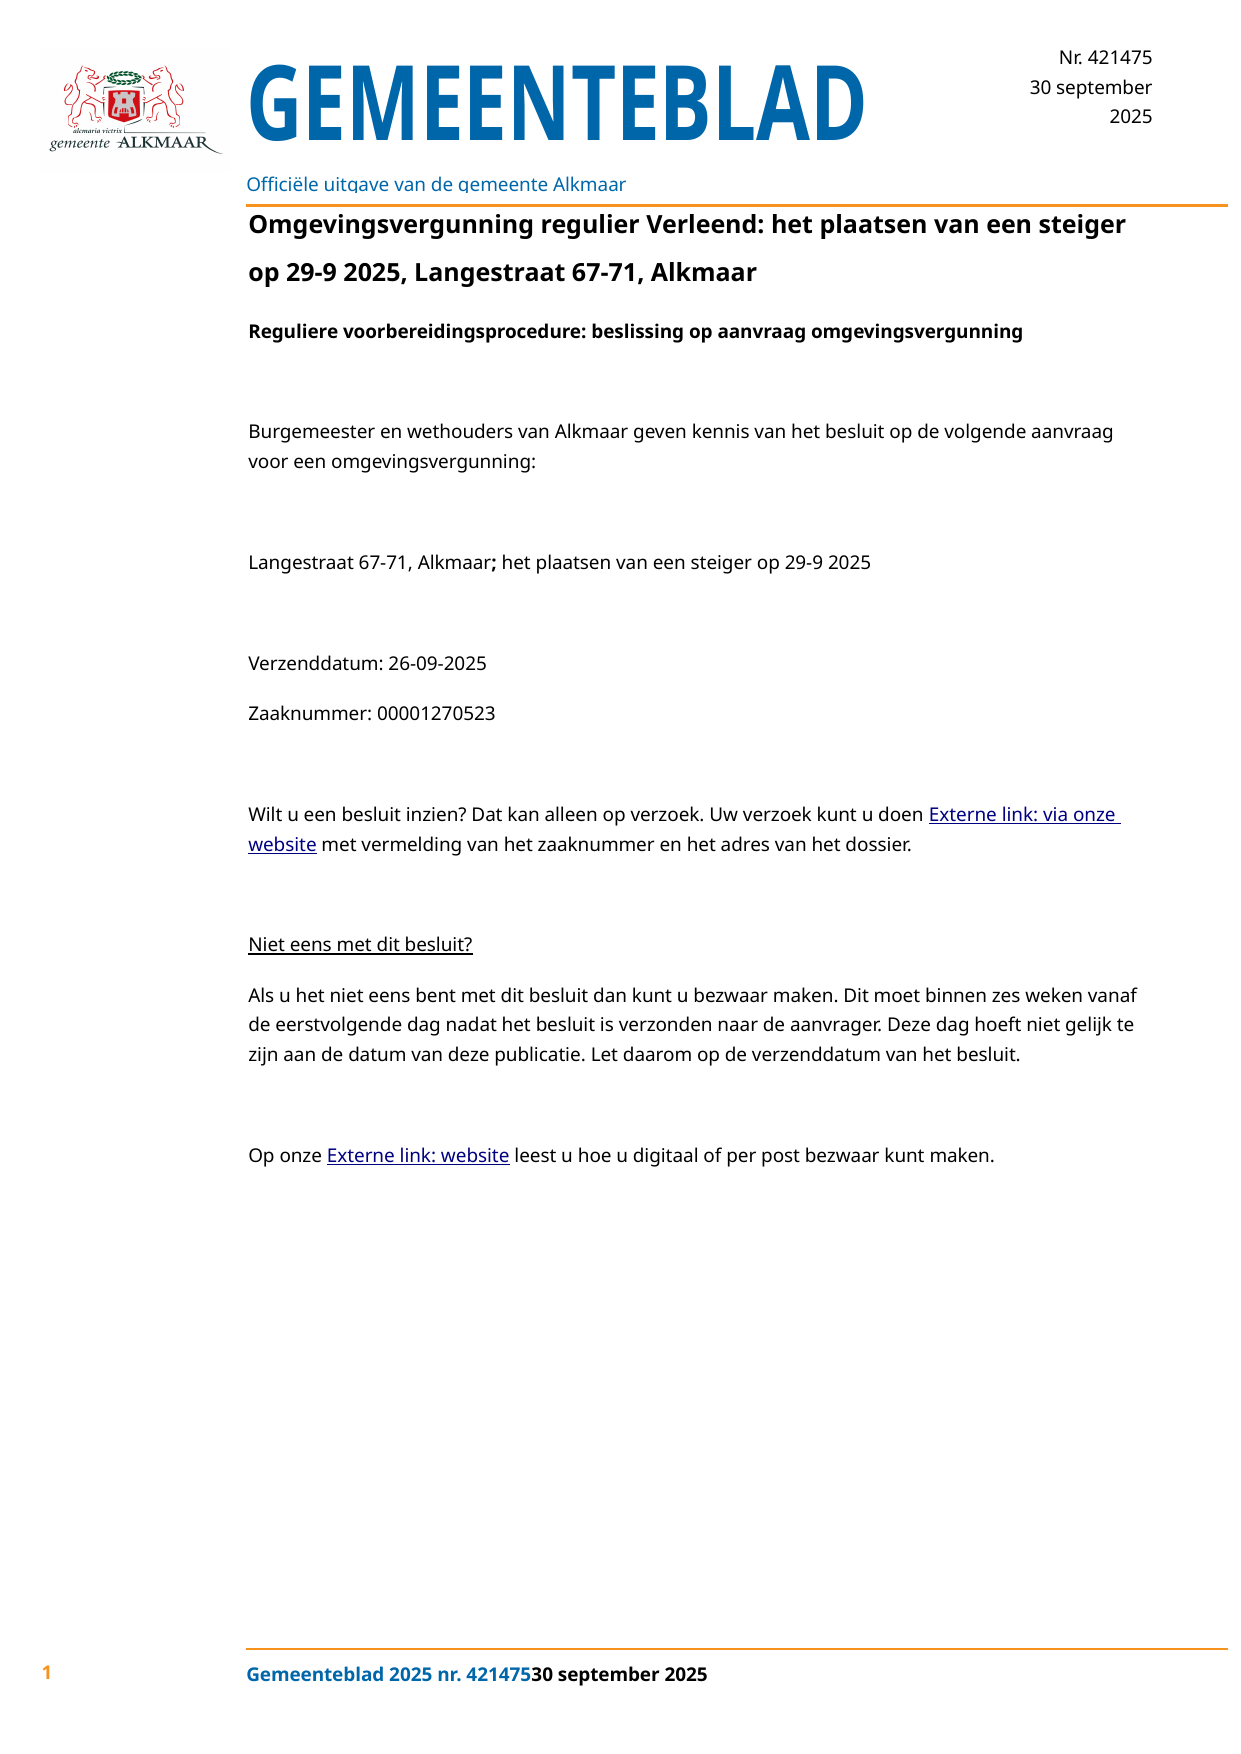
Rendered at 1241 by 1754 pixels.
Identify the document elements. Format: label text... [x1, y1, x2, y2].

text Niet eens met dit besluit? [248, 932, 1152, 957]
text Op onze Externe link: website leest u hoe u digitaal of per post bezwaar kunt maken. [248, 1142, 1152, 1168]
text Burgemeester en wethouders van Alkmaar geven kennis van het besluit op de volgende aanvraag voor een omgevingsvergunning: [248, 419, 1152, 474]
text Reguliere voorbereidingsprocedure: beslissing op aanvraag omgevingsvergunning [248, 318, 1152, 344]
text Omgevingsvergunning regulier Verleend: het plaatsen van een steiger op 29-9 2025, Langestraat 67-71, Alkmaar [248, 207, 1152, 288]
text Langestraat 67-71, Alkmaar; het plaatsen van een steiger op 29-9 2025 [248, 549, 1152, 575]
text Zaaknummer: 00001270523 [248, 700, 1152, 726]
text Als u het niet eens bent met dit besluit dan kunt u bezwaar maken. Dit moet binnen zes weken vanaf de eerstvolgende dag nadat het besluit is verzonden naar de aanvrager. Deze dag hoeft niet gelijk te zijn aan de datum van deze publicatie. Let daarom op de verzenddatum van het besluit. [248, 982, 1152, 1067]
text Wilt u een besluit inzien? Dat kan alleen op verzoek. Uw verzoek kunt u doen Externe link: via onze website met vermelding van het zaaknummer en het adres van het dossier. [248, 801, 1152, 857]
picture [41, 47, 231, 172]
text Verzenddatum: 26-09-2025 [248, 650, 1152, 676]
